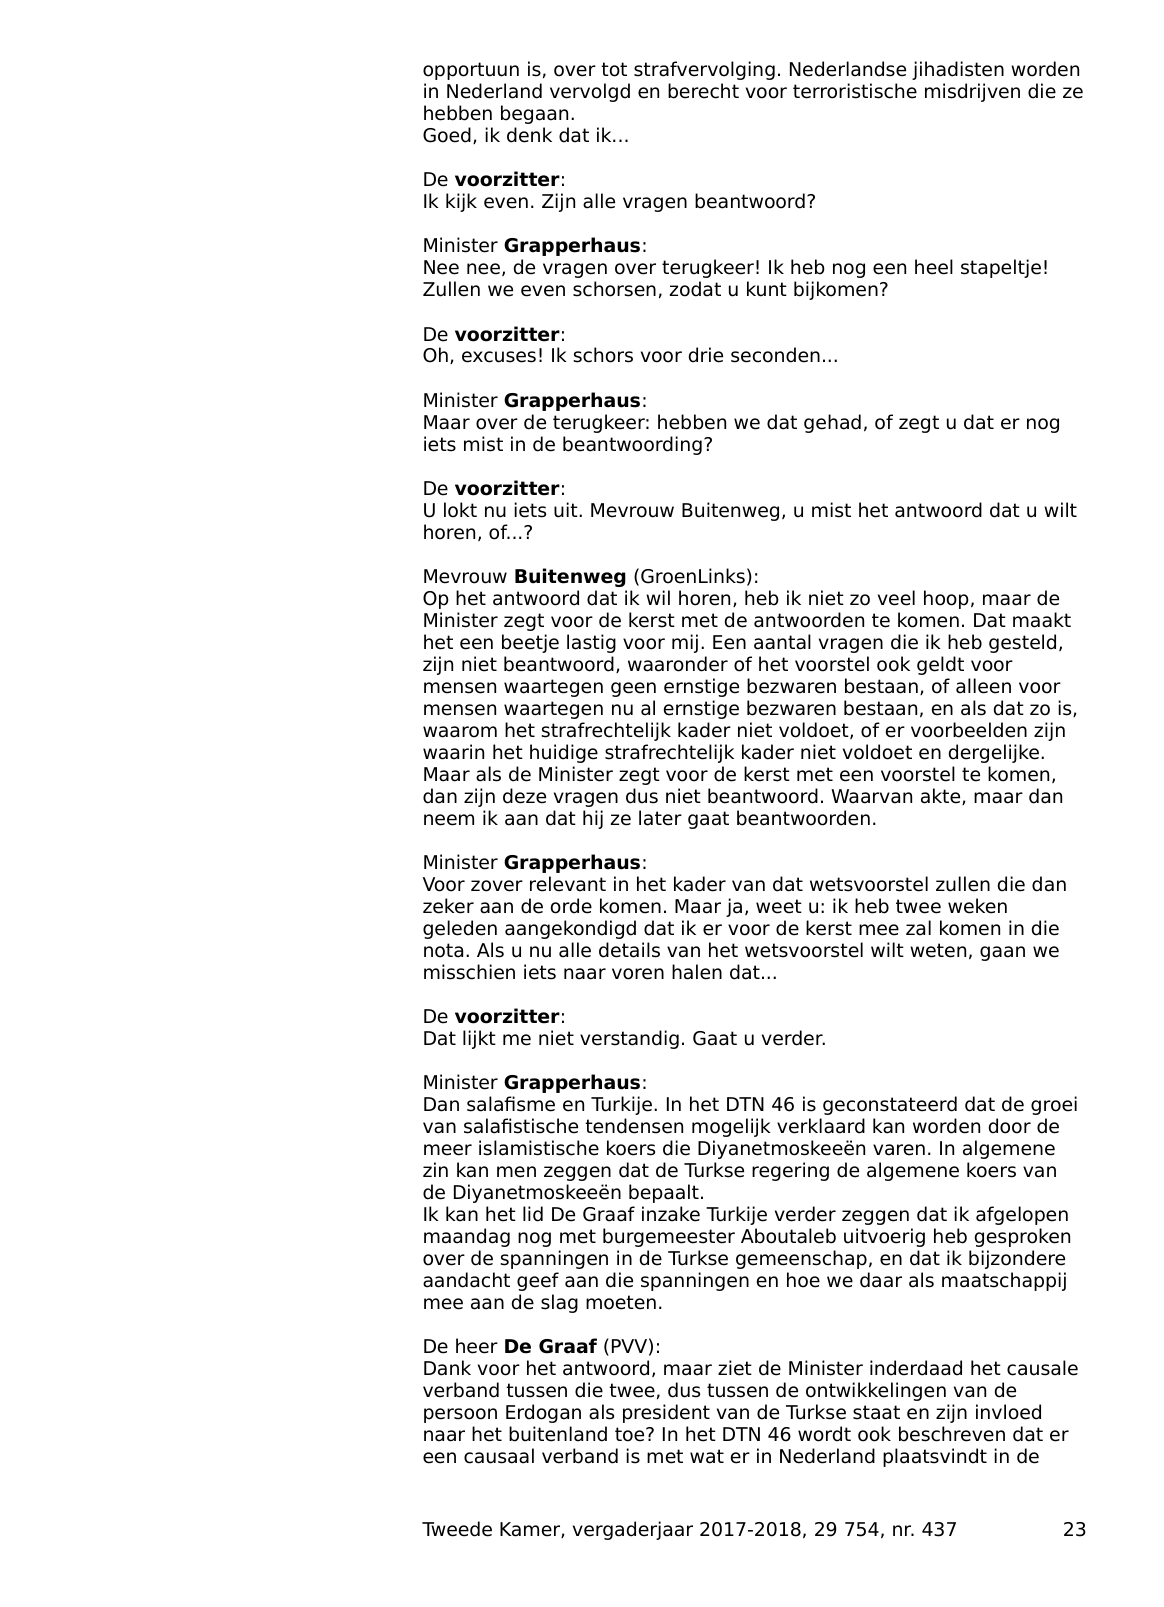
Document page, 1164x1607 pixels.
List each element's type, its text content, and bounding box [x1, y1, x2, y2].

text Minister Grapperhaus: [422, 235, 1087, 257]
text Ik kijk even. Zijn alle vragen beantwoord? [422, 191, 1087, 213]
text De voorzitter: [422, 1006, 1087, 1028]
text Dat lijkt me niet verstandig. Gaat u verder. [422, 1028, 1087, 1050]
text Minister Grapperhaus: [422, 1072, 1087, 1094]
text Maar over de terugkeer: hebben we dat gehad, of zegt u dat er nog iets mist in de beantwoording? [422, 412, 1087, 456]
text Dank voor het antwoord, maar ziet de Minister inderdaad het causale verband tussen die twee, dus tussen de ontwikkelingen van de persoon Erdogan als president van de Turkse staat en zijn invloed naar het buitenland toe? In het DTN 46 wordt ook beschreven dat er een causaal verband is met wat er in Nederland plaatsvindt in de [422, 1358, 1087, 1468]
text Mevrouw Buitenweg (GroenLinks): [422, 566, 1087, 588]
text Op het antwoord dat ik wil horen, heb ik niet zo veel hoop, maar de Minister zegt voor de kerst met de antwoorden te komen. Dat maakt het een beetje lastig voor mij. Een aantal vragen die ik heb gesteld, zijn niet beantwoord, waaronder of het voorstel ook geldt voor mensen waartegen geen ernstige bezwaren bestaan, of alleen voor mensen waartegen nu al ernstige bezwaren bestaan, en als dat zo is, waarom het strafrechtelijk kader niet voldoet, of er voorbeelden zijn waarin het huidige strafrechtelijk kader niet voldoet en dergelijke. Maar als de Minister zegt voor de kerst met een voorstel te komen, dan zijn deze vragen dus niet beantwoord. Waarvan akte, maar dan neem ik aan dat hij ze later gaat beantwoorden. [422, 588, 1087, 829]
text Nee nee, de vragen over terugkeer! Ik heb nog een heel stapeltje! Zullen we even schorsen, zodat u kunt bijkomen? [422, 257, 1087, 301]
text Oh, excuses! Ik schors voor drie seconden... [422, 345, 1087, 367]
text Goed, ik denk dat ik... [422, 125, 1087, 147]
text Dan salafisme en Turkije. In het DTN 46 is geconstateerd dat de groei van salafistische tendensen mogelijk verklaard kan worden door de meer islamistische koers die Diyanetmoskeeën varen. In algemene zin kan men zeggen dat de Turkse regering de algemene koers van de Diyanetmoskeeën bepaalt. [422, 1094, 1087, 1204]
text De voorzitter: [422, 323, 1087, 345]
text Minister Grapperhaus: [422, 852, 1087, 874]
text Ik kan het lid De Graaf inzake Turkije verder zeggen dat ik afgelopen maandag nog met burgemeester Aboutaleb uitvoerig heb gesproken over de spanningen in de Turkse gemeenschap, en dat ik bijzondere aandacht geef aan die spanningen en hoe we daar als maatschappij mee aan de slag moeten. [422, 1204, 1087, 1314]
text De voorzitter: [422, 169, 1087, 191]
text opportuun is, over tot strafvervolging. Nederlandse jihadisten worden in Nederland vervolgd en berecht voor terroristische misdrijven die ze hebben begaan. [422, 59, 1087, 125]
text Voor zover relevant in het kader van dat wetsvoorstel zullen die dan zeker aan de orde komen. Maar ja, weet u: ik heb twee weken geleden aangekondigd dat ik er voor de kerst mee zal komen in die nota. Als u nu alle details van het wetsvoorstel wilt weten, gaan we misschien iets naar voren halen dat... [422, 874, 1087, 984]
text U lokt nu iets uit. Mevrouw Buitenweg, u mist het antwoord dat u wilt horen, of...? [422, 500, 1087, 544]
text Minister Grapperhaus: [422, 389, 1087, 412]
text De voorzitter: [422, 478, 1087, 500]
text De heer De Graaf (PVV): [422, 1336, 1087, 1358]
